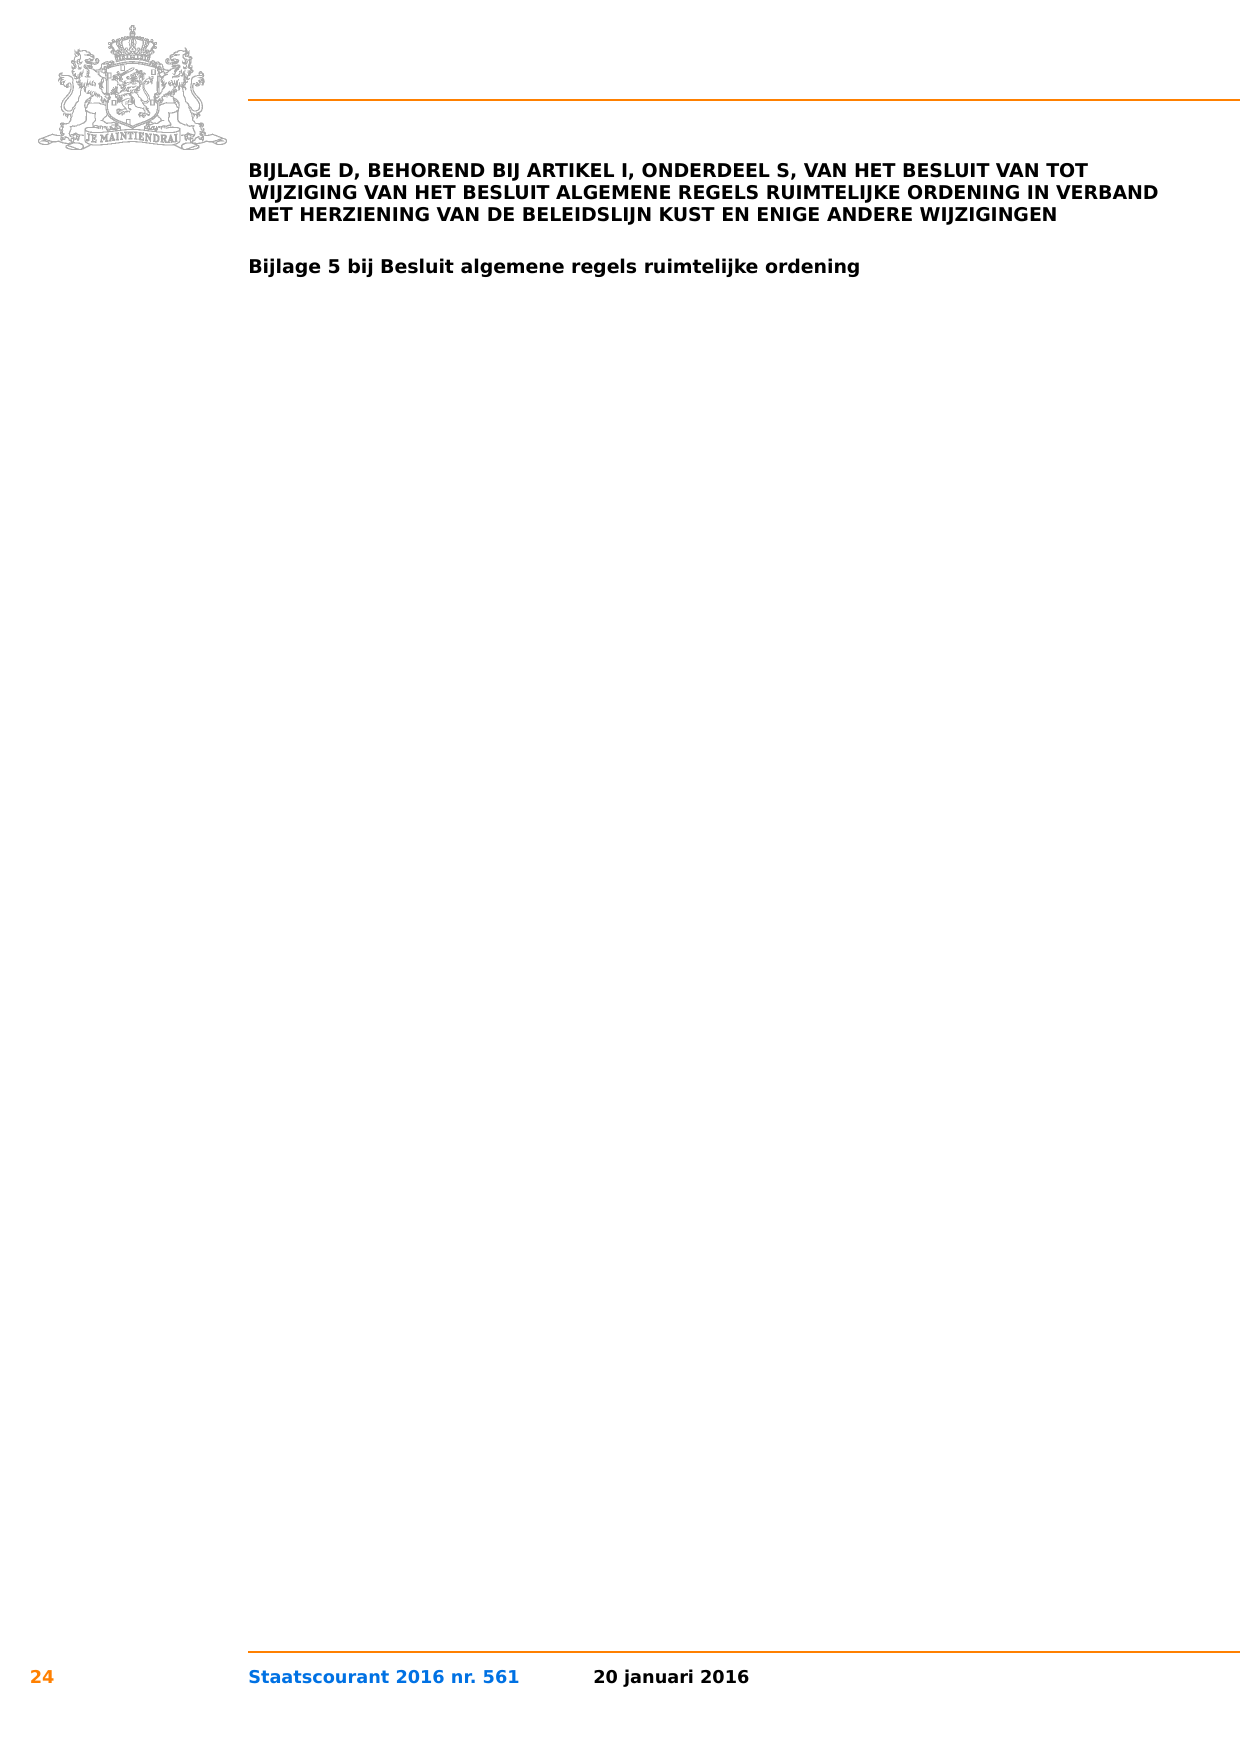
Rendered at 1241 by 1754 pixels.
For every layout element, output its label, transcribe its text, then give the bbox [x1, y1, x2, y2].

subtitle Bijlage 5 bij Besluit algemene regels ruimtelijke ordening [248, 256, 1163, 278]
picture [38, 25, 227, 150]
subtitle BIJLAGE D, BEHOREND BIJ ARTIKEL I, ONDERDEEL S, VAN HET BESLUIT VAN TOT WIJZIGING VAN HET BESLUIT ALGEMENE REGELS RUIMTELIJKE ORDENING IN VERBAND MET HERZIENING VAN DE BELEIDSLIJN KUST EN ENIGE ANDERE WIJZIGINGEN [248, 160, 1163, 226]
